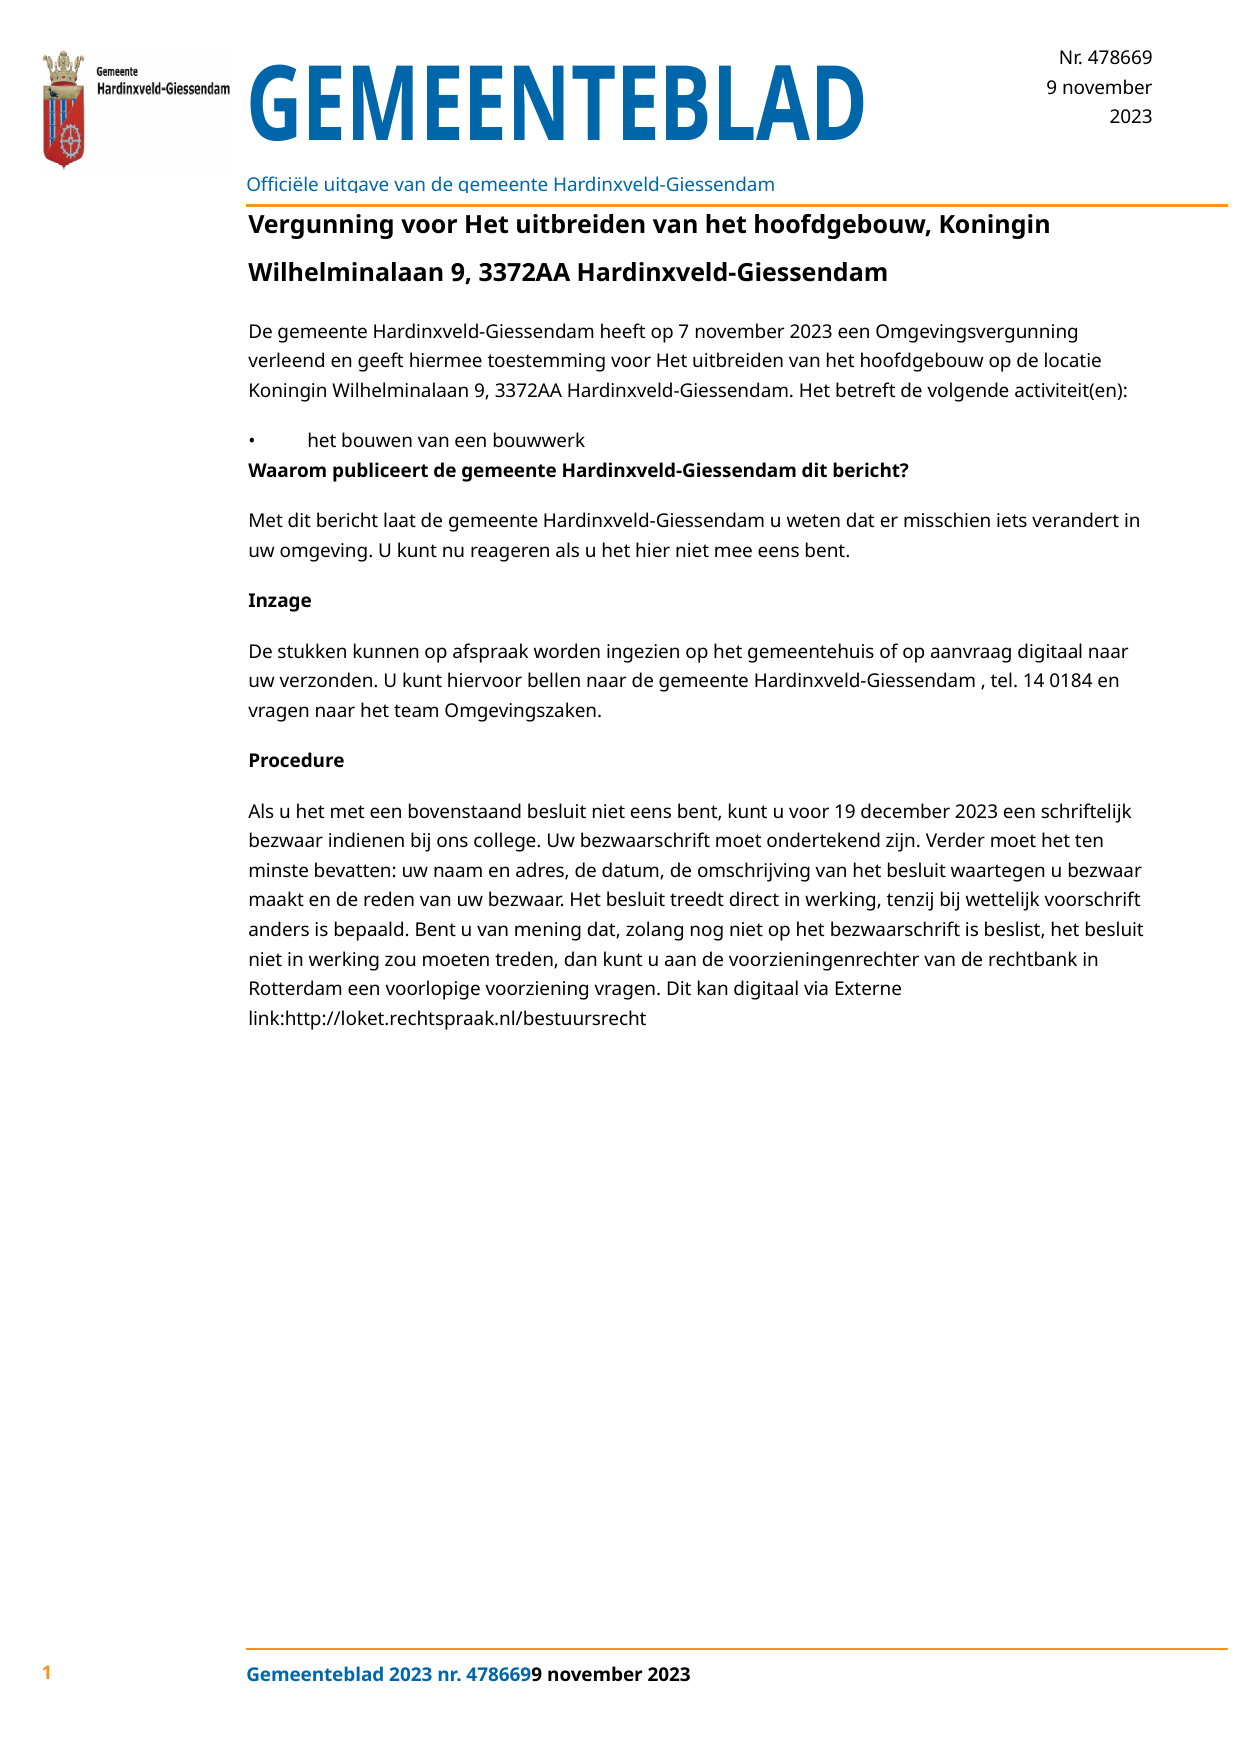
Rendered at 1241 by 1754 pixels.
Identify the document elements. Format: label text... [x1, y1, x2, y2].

text Waarom publiceert de gemeente Hardinxveld-Giessendam dit bericht? [248, 457, 1152, 483]
picture [41, 47, 231, 172]
text Procedure [248, 747, 1152, 773]
text De gemeente Hardinxveld-Giessendam heeft op 7 november 2023 een Omgevingsvergunning verleend en geeft hiermee toestemming voor Het uitbreiden van het hoofdgebouw op de locatie Koningin Wilhelminalaan 9, 3372AA Hardinxveld-Giessendam. Het betreft de volgende activiteit(en): [248, 318, 1152, 403]
text Met dit bericht laat de gemeente Hardinxveld-Giessendam u weten dat er misschien iets verandert in uw omgeving. U kunt nu reageren als u het hier niet mee eens bent. [248, 507, 1152, 563]
text Als u het met een bovenstaand besluit niet eens bent, kunt u voor 19 december 2023 een schriftelijk bezwaar indienen bij ons college. Uw bezwaarschrift moet ondertekend zijn. Verder moet het ten minste bevatten: uw naam en adres, de datum, de omschrijving van het besluit waartegen u bezwaar maakt en de reden van uw bezwaar. Het besluit treedt direct in werking, tenzij bij wettelijk voorschrift anders is bepaald. Bent u van mening dat, zolang nog niet op het bezwaarschrift is beslist, het besluit niet in werking zou moeten treden, dan kunt u aan de voorzieningenrechter van de rechtbank in Rotterdam een voorlopige voorziening vragen. Dit kan digitaal via Externe link:http://loket.rechtspraak.nl/bestuursrecht [248, 798, 1152, 1031]
list het bouwen van een bouwwerk [248, 427, 1152, 453]
text De stukken kunnen op afspraak worden ingezien op het gemeentehuis of op aanvraag digitaal naar uw verzonden. U kunt hiervoor bellen naar de gemeente Hardinxveld-Giessendam , tel. 14 0184 en vragen naar het team Omgevingszaken. [248, 638, 1152, 723]
text Vergunning voor Het uitbreiden van het hoofdgebouw, Koningin Wilhelminalaan 9, 3372AA Hardinxveld-Giessendam [248, 207, 1152, 288]
text Inzage [248, 587, 1152, 613]
